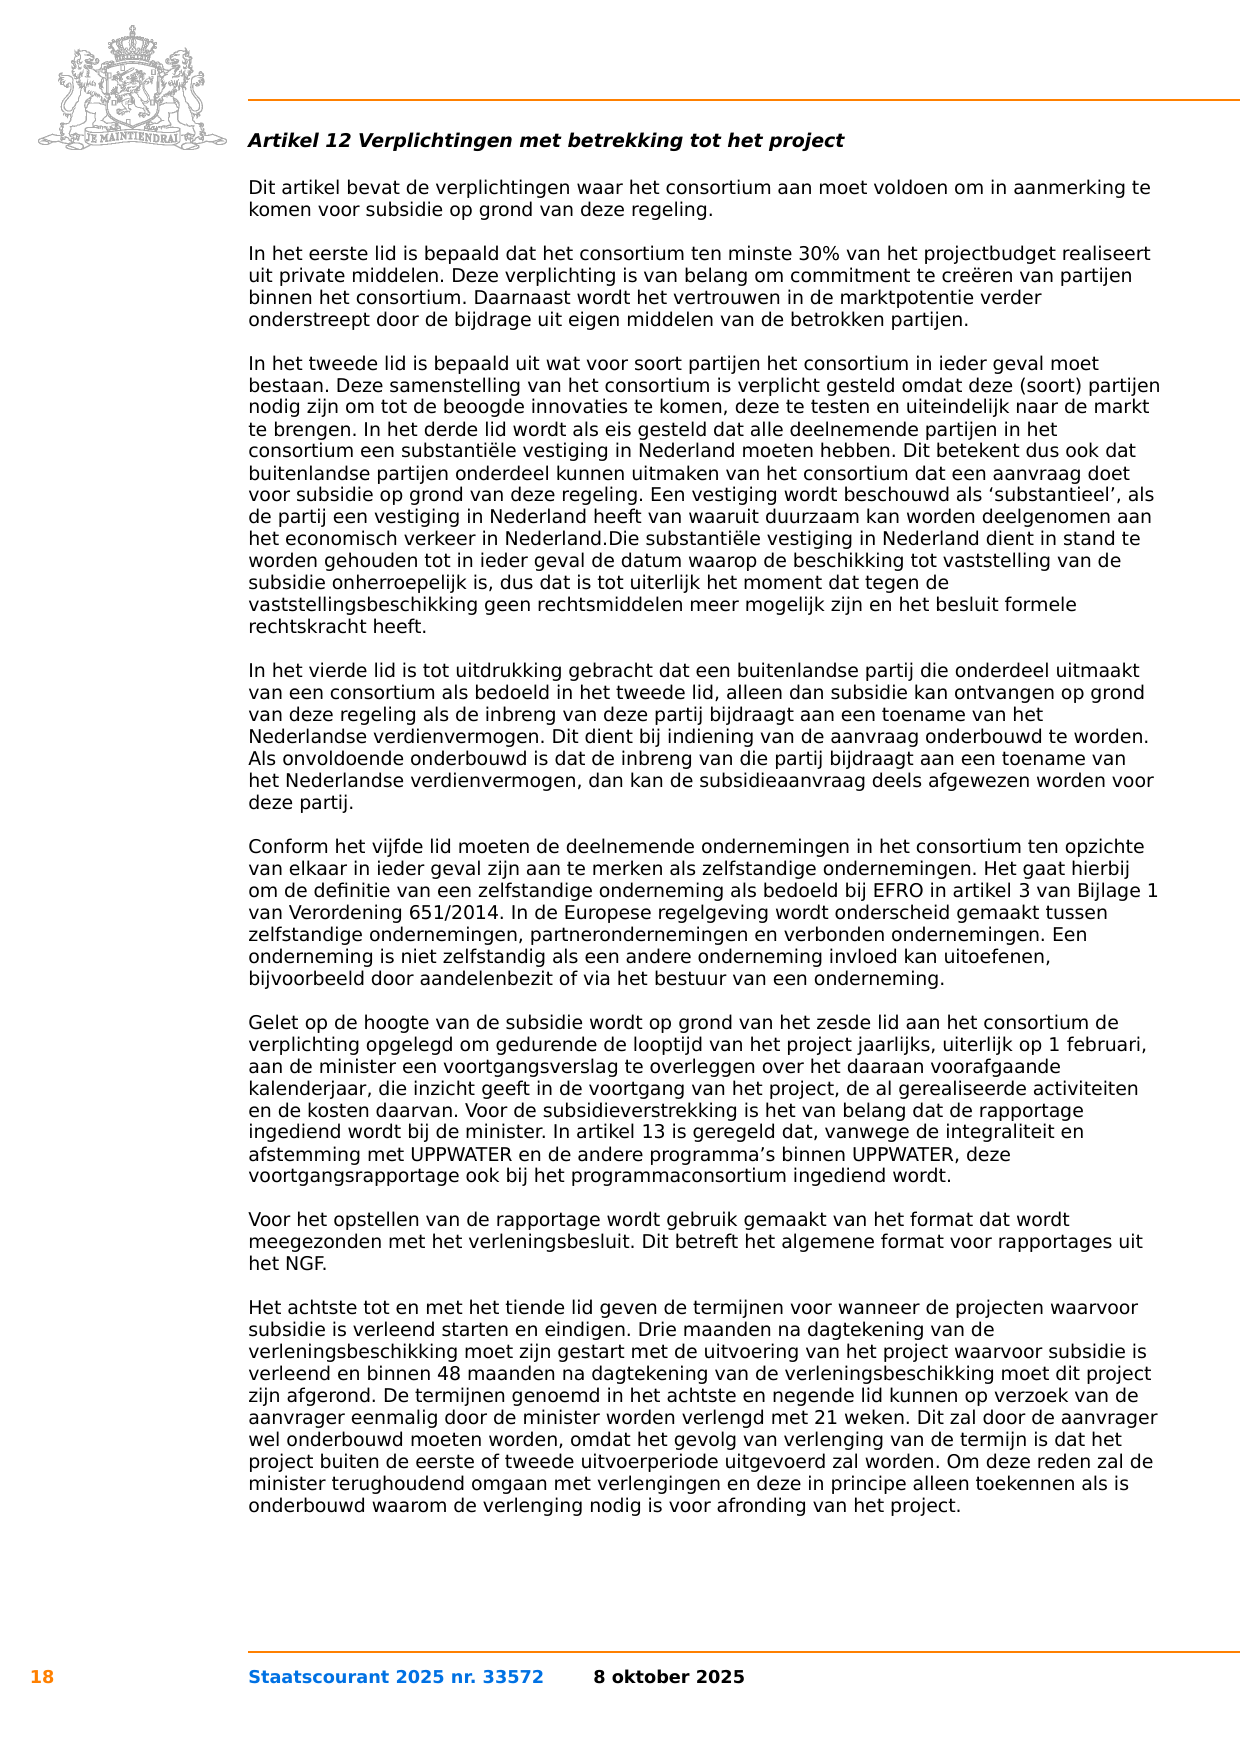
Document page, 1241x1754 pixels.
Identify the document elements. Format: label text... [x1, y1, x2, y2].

text Gelet op de hoogte van de subsidie wordt op grond van het zesde lid aan het consortium de verplichting opgelegd om gedurende de looptijd van het project jaarlijks, uiterlijk op 1 februari, aan de minister een voortgangsverslag te overleggen over het daaraan voorafgaande kalenderjaar, die inzicht geeft in de voortgang van het project, de al gerealiseerde activiteiten en de kosten daarvan. Voor de subsidieverstrekking is het van belang dat de rapportage ingediend wordt bij de minister. In artikel 13 is geregeld dat, vanwege de integraliteit en afstemming met UPPWATER en de andere programma’s binnen UPPWATER, deze voortgangsrapportage ook bij het programmaconsortium ingediend wordt. [248, 1012, 1163, 1187]
text Conform het vijfde lid moeten de deelnemende ondernemingen in het consortium ten opzichte van elkaar in ieder geval zijn aan te merken als zelfstandige ondernemingen. Het gaat hierbij om de definitie van een zelfstandige onderneming als bedoeld bij EFRO in artikel 3 van Bijlage 1 van Verordening 651/2014. In de Europese regelgeving wordt onderscheid gemaakt tussen zelfstandige ondernemingen, partnerondernemingen en verbonden ondernemingen. Een onderneming is niet zelfstandig als een andere onderneming invloed kan uitoefenen, bijvoorbeeld door aandelenbezit of via het bestuur van een onderneming. [248, 836, 1163, 990]
text Dit artikel bevat de verplichtingen waar het consortium aan moet voldoen om in aanmerking te komen voor subsidie op grond van deze regeling. [248, 177, 1163, 221]
text Voor het opstellen van de rapportage wordt gebruik gemaakt van het format dat wordt meegezonden met het verleningsbesluit. Dit betreft het algemene format voor rapportages uit het NGF. [248, 1209, 1163, 1275]
text In het vierde lid is tot uitdrukking gebracht dat een buitenlandse partij die onderdeel uitmaakt van een consortium als bedoeld in het tweede lid, alleen dan subsidie kan ontvangen op grond van deze regeling als de inbreng van deze partij bijdraagt aan een toename van het Nederlandse verdienvermogen. Dit dient bij indiening van de aanvraag onderbouwd te worden. Als onvoldoende onderbouwd is dat de inbreng van die partij bijdraagt aan een toename van het Nederlandse verdienvermogen, dan kan de subsidieaanvraag deels afgewezen worden voor deze partij. [248, 660, 1163, 814]
subtitle Artikel 12 Verplichtingen met betrekking tot het project [248, 130, 1163, 152]
picture [38, 25, 227, 150]
text In het eerste lid is bepaald dat het consortium ten minste 30% van het projectbudget realiseert uit private middelen. Deze verplichting is van belang om commitment te creëren van partijen binnen het consortium. Daarnaast wordt het vertrouwen in de marktpotentie verder onderstreept door de bijdrage uit eigen middelen van de betrokken partijen. [248, 243, 1163, 331]
text In het tweede lid is bepaald uit wat voor soort partijen het consortium in ieder geval moet bestaan. Deze samenstelling van het consortium is verplicht gesteld omdat deze (soort) partijen nodig zijn om tot de beoogde innovaties te komen, deze te testen en uiteindelijk naar de markt te brengen. In het derde lid wordt als eis gesteld dat alle deelnemende partijen in het consortium een substantiële vestiging in Nederland moeten hebben. Dit betekent dus ook dat buitenlandse partijen onderdeel kunnen uitmaken van het consortium dat een aanvraag doet voor subsidie op grond van deze regeling. Een vestiging wordt beschouwd als ‘substantieel’, als de partij een vestiging in Nederland heeft van waaruit duurzaam kan worden deelgenomen aan het economisch verkeer in Nederland.Die substantiële vestiging in Nederland dient in stand te worden gehouden tot in ieder geval de datum waarop de beschikking tot vaststelling van de subsidie onherroepelijk is, dus dat is tot uiterlijk het moment dat tegen de vaststellingsbeschikking geen rechtsmiddelen meer mogelijk zijn en het besluit formele rechtskracht heeft. [248, 352, 1163, 638]
text Het achtste tot en met het tiende lid geven de termijnen voor wanneer de projecten waarvoor subsidie is verleend starten en eindigen. Drie maanden na dagtekening van de verleningsbeschikking moet zijn gestart met de uitvoering van het project waarvoor subsidie is verleend en binnen 48 maanden na dagtekening van de verleningsbeschikking moet dit project zijn afgerond. De termijnen genoemd in het achtste en negende lid kunnen op verzoek van de aanvrager eenmalig door de minister worden verlengd met 21 weken. Dit zal door de aanvrager wel onderbouwd moeten worden, omdat het gevolg van verlenging van de termijn is dat het project buiten de eerste of tweede uitvoerperiode uitgevoerd zal worden. Om deze reden zal de minister terughoudend omgaan met verlengingen en deze in principe alleen toekennen als is onderbouwd waarom de verlenging nodig is voor afronding van het project. [248, 1297, 1163, 1517]
